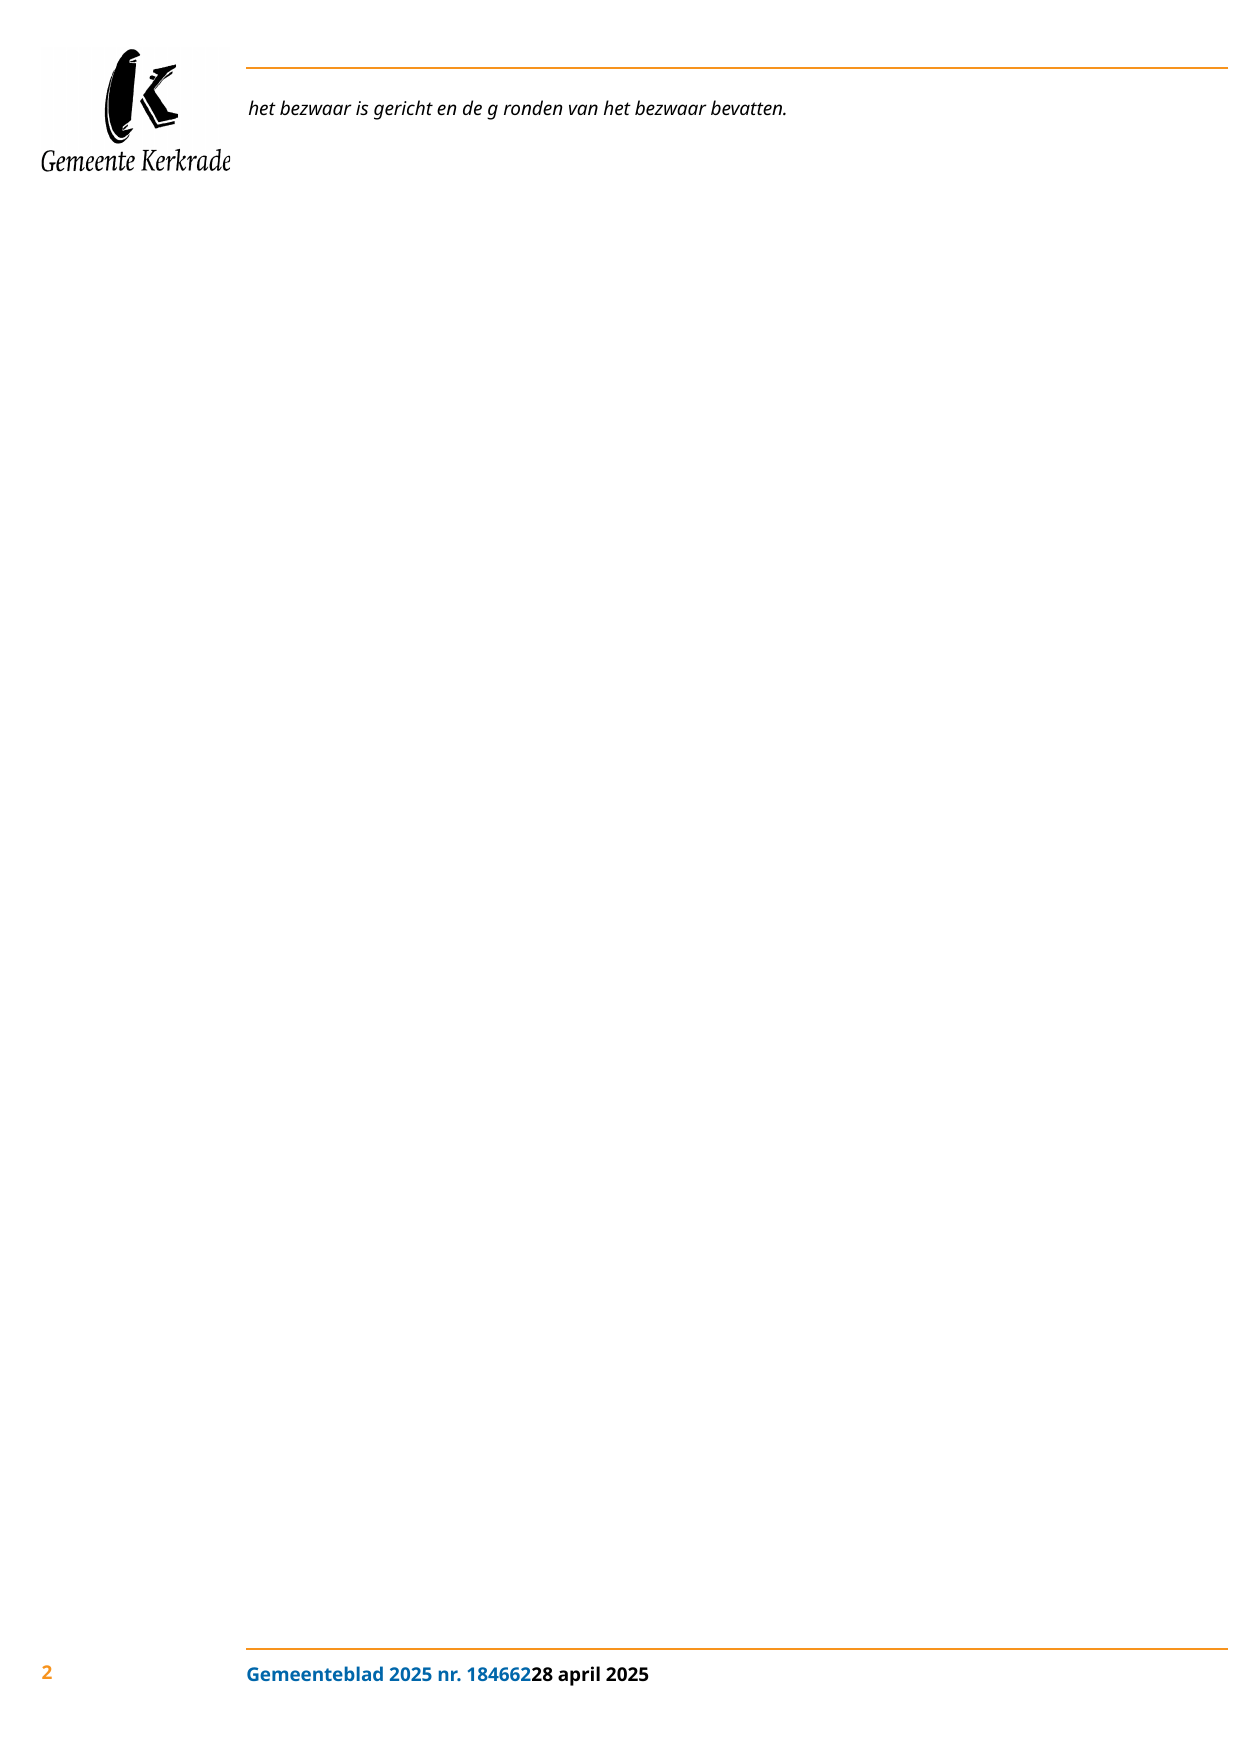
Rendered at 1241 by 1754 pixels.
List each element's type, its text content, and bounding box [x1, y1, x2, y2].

picture [41, 47, 231, 172]
text het bezwaar is gericht en de g ronden van het bezwaar bevatten. [248, 95, 1152, 121]
